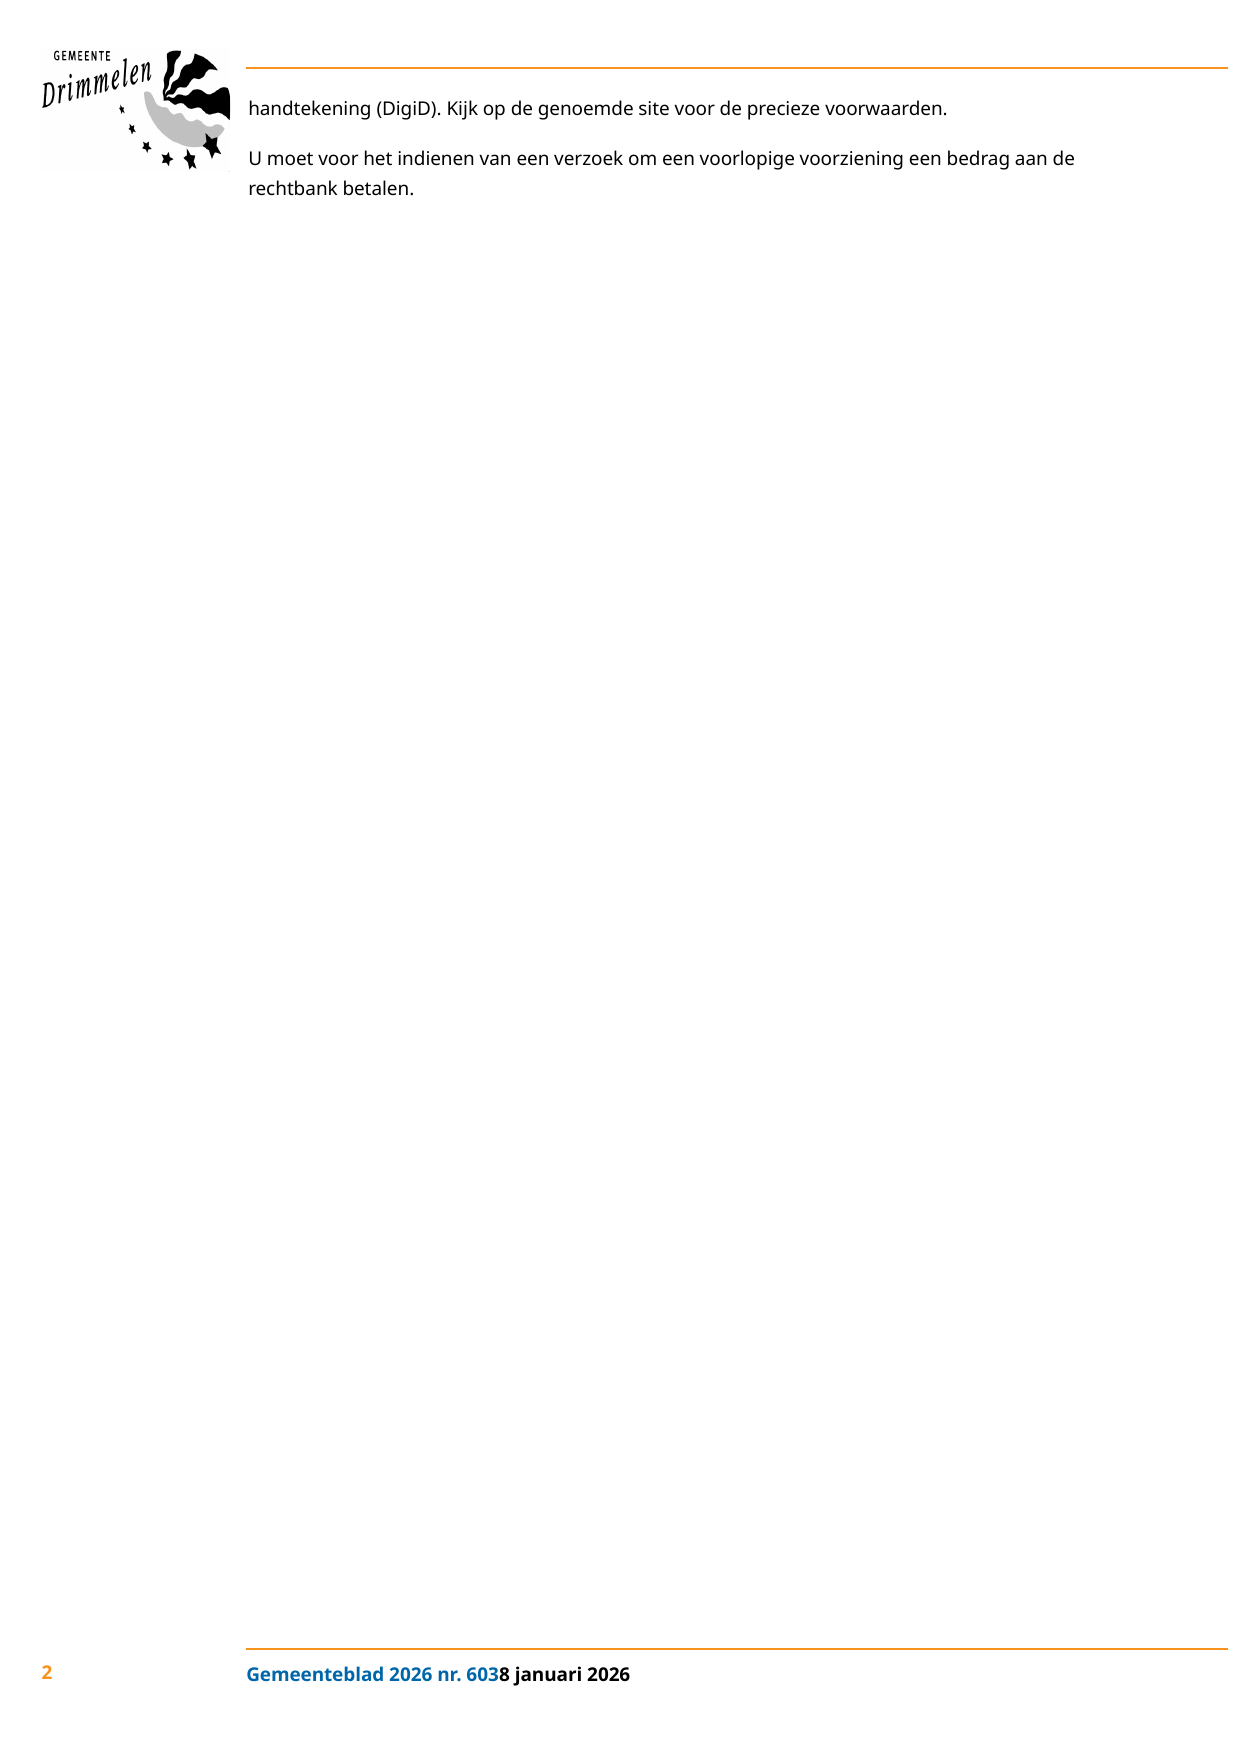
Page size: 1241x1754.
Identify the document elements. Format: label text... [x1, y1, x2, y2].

text U moet voor het indienen van een verzoek om een voorlopige voorziening een bedrag aan de rechtbank betalen. [248, 145, 1152, 201]
text handtekening (DigiD). Kijk op de genoemde site voor de precieze voorwaarden. [248, 95, 1152, 121]
picture [41, 47, 231, 172]
